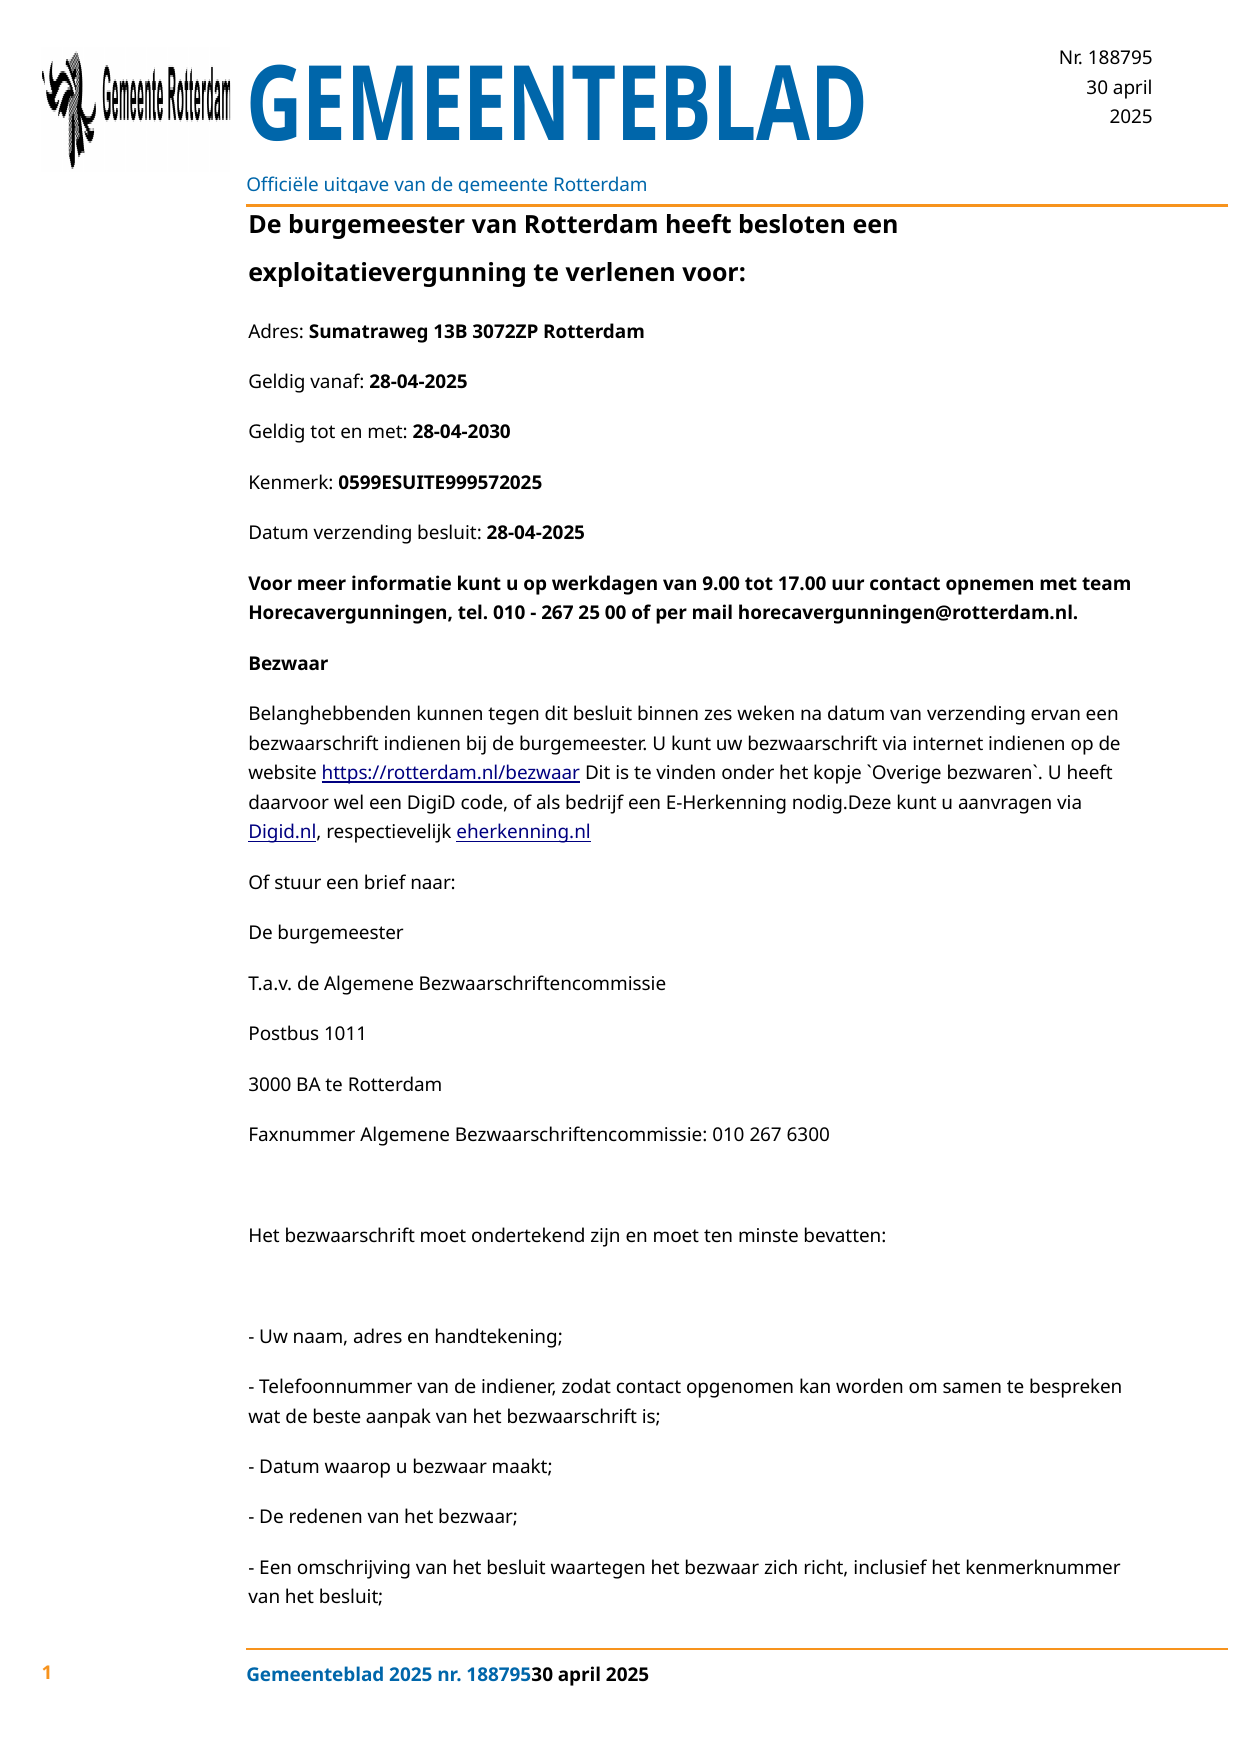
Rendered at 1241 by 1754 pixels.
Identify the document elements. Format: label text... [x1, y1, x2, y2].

text Faxnummer Algemene Bezwaarschriftencommissie: 010 267 6300 [248, 1121, 1152, 1147]
picture [41, 47, 231, 172]
text Het bezwaarschrift moet ondertekend zijn en moet ten minste bevatten: [248, 1222, 1152, 1248]
text Geldig vanaf: 28-04-2025 [248, 368, 1152, 394]
text 3000 BA te Rotterdam [248, 1071, 1152, 1097]
text Adres: Sumatraweg 13B 3072ZP Rotterdam [248, 318, 1152, 344]
text Datum verzending besluit: 28-04-2025 [248, 519, 1152, 545]
text De burgemeester [248, 919, 1152, 945]
text De burgemeester van Rotterdam heeft besloten een exploitatievergunning te verlenen voor: [248, 207, 1152, 288]
text - Datum waarop u bezwaar maakt; [248, 1453, 1152, 1479]
text - Uw naam, adres en handtekening; [248, 1323, 1152, 1349]
text - Telefoonnummer van de indiener, zodat contact opgenomen kan worden om samen te bespreken wat de beste aanpak van het bezwaarschrift is; [248, 1373, 1152, 1429]
text T.a.v. de Algemene Bezwaarschriftencommissie [248, 970, 1152, 996]
text Postbus 1011 [248, 1020, 1152, 1046]
text Of stuur een brief naar: [248, 869, 1152, 895]
text Belanghebbenden kunnen tegen dit besluit binnen zes weken na datum van verzending ervan een bezwaarschrift indienen bij de burgemeester. U kunt uw bezwaarschrift via internet indienen op de website https://rotterdam.nl/bezwaar Dit is te vinden onder het kopje `Overige bezwaren`. U heeft daarvoor wel een DigiD code, of als bedrijf een E-Herkenning nodig.Deze kunt u aanvragen via Digid.nl, respectievelijk eherkenning.nl [248, 700, 1152, 844]
text - De redenen van het bezwaar; [248, 1504, 1152, 1529]
text Bezwaar [248, 650, 1152, 676]
text Geldig tot en met: 28-04-2030 [248, 419, 1152, 444]
text Voor meer informatie kunt u op werkdagen van 9.00 tot 17.00 uur contact opnemen met team Horecavergunningen, tel. 010 - 267 25 00 of per mail horecavergunningen@rotterdam.nl. [248, 570, 1152, 625]
text Kenmerk: 0599ESUITE999572025 [248, 469, 1152, 495]
text - Een omschrijving van het besluit waartegen het bezwaar zich richt, inclusief het kenmerknummer van het besluit; [248, 1554, 1152, 1609]
